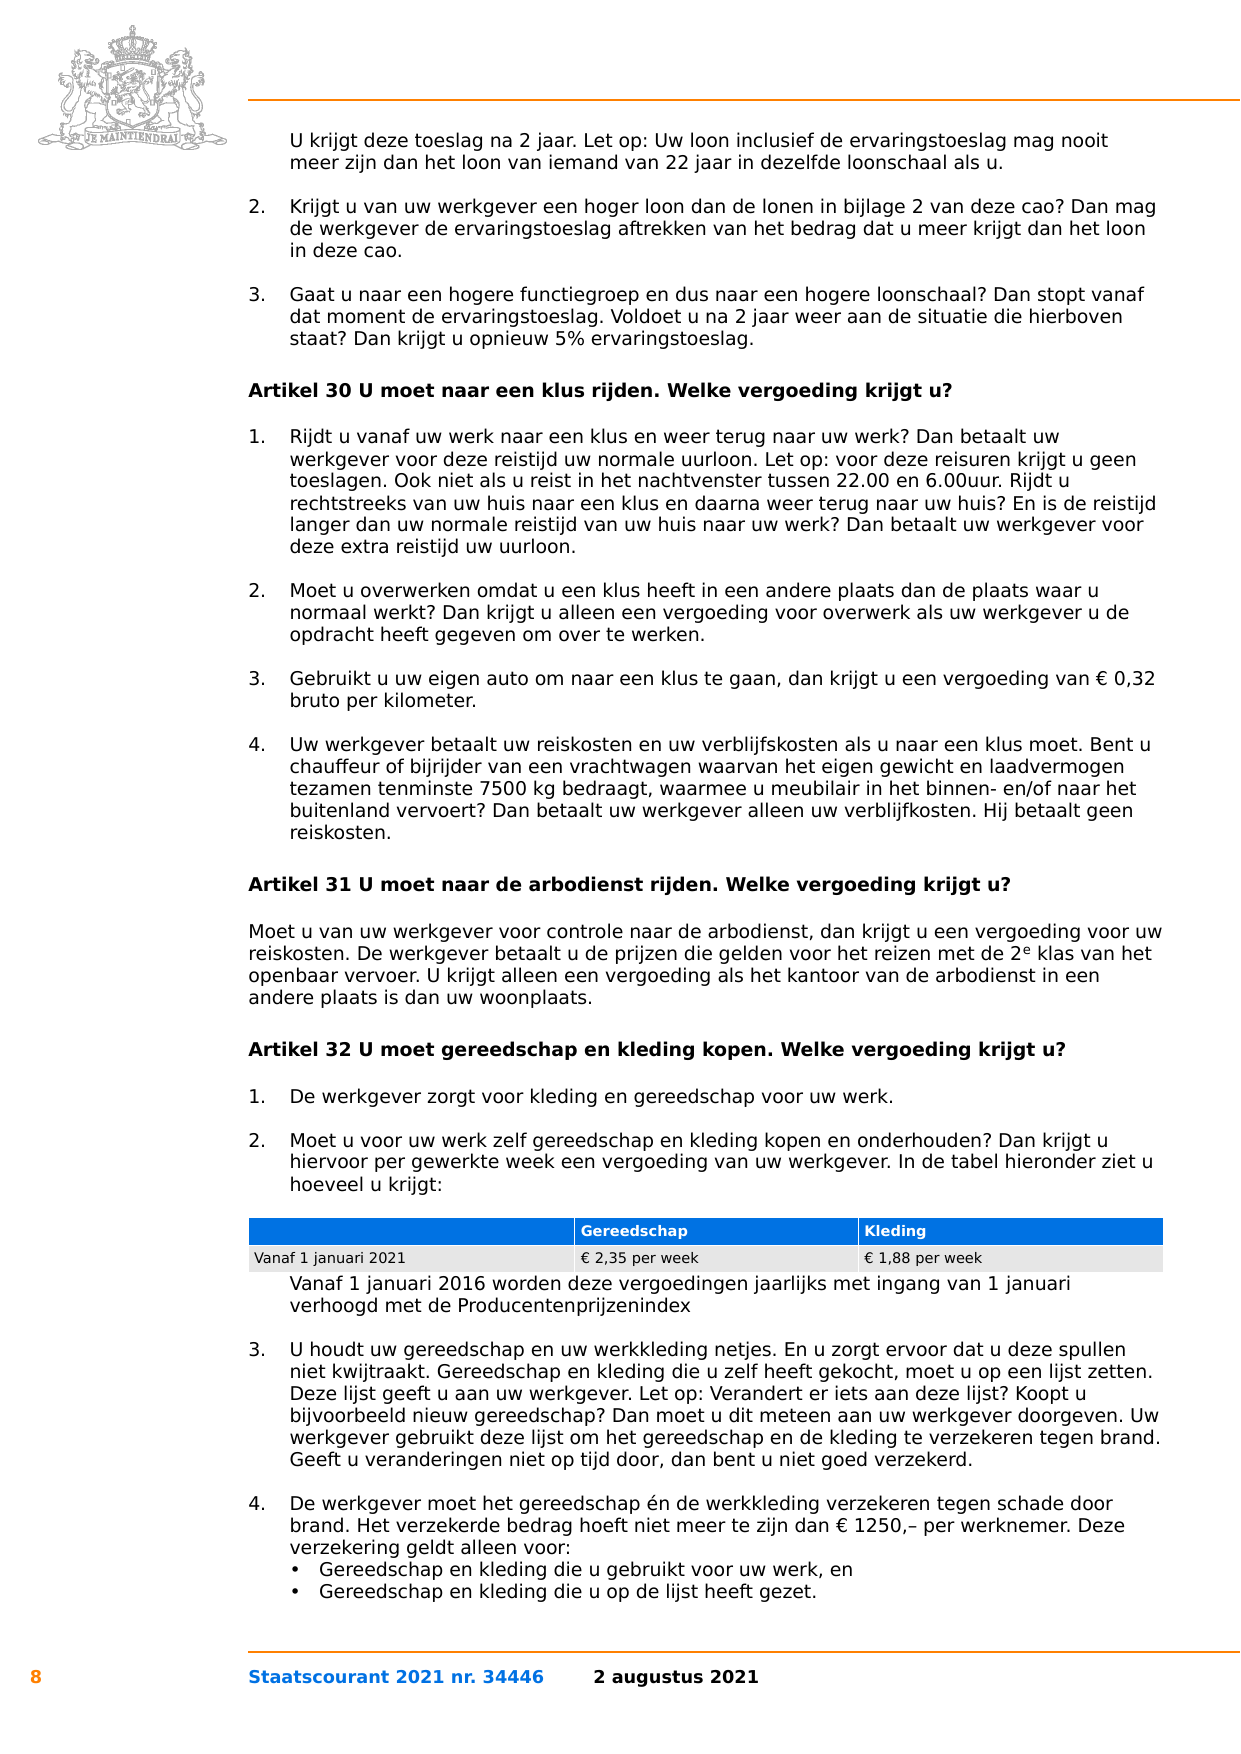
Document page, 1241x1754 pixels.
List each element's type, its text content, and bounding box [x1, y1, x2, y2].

table_cell Vanaf 1 januari 2021 [249, 1246, 574, 1272]
text 3. Gebruikt u uw eigen auto om naar een klus te gaan, dan krijgt u een vergoeding van € 0,32 bruto per kilometer. [248, 668, 1163, 712]
text 2. Moet u voor uw werk zelf gereedschap en kleding kopen en onderhouden? Dan krijgt u hiervoor per gewerkte week een vergoeding van uw werkgever. In de tabel hieronder ziet u hoeveel u krijgt: [248, 1129, 1163, 1195]
text 3. U houdt uw gereedschap en uw werkkleding netjes. En u zorgt ervoor dat u deze spullen niet kwijtraakt. Gereedschap en kleding die u zelf heeft gekocht, moet u op een lijst zetten. Deze lijst geeft u aan uw werkgever. Let op: Verandert er iets aan deze lijst? Koopt u bijvoorbeeld nieuw gereedschap? Dan moet u dit meteen aan uw werkgever doorgeven. Uw werkgever gebruikt deze lijst om het gereedschap en de kleding te verzekeren tegen brand. Geeft u veranderingen niet op tijd door, dan bent u niet goed verzekerd. [248, 1339, 1163, 1471]
subtitle Artikel 32 U moet gereedschap en kleding kopen. Welke vergoeding krijgt u? [248, 1039, 1163, 1061]
text 2. Moet u overwerken omdat u een klus heeft in een andere plaats dan de plaats waar u normaal werkt? Dan krijgt u alleen een vergoeding voor overwerk als uw werkgever u de opdracht heeft gegeven om over te werken. [248, 580, 1163, 646]
subtitle Artikel 30 U moet naar een klus rijden. Welke vergoeding krijgt u? [248, 379, 1163, 401]
text 4. De werkgever moet het gereedschap én de werkkleding verzekeren tegen schade door brand. Het verzekerde bedrag hoeft niet meer te zijn dan € 1250,– per werknemer. Deze verzekering geldt alleen voor: [248, 1493, 1163, 1559]
text 1. De werkgever zorgt voor kleding en gereedschap voor uw werk. [248, 1086, 1163, 1108]
text 1. Rijdt u vanaf uw werk naar een klus en weer terug naar uw werk? Dan betaalt uw werkgever voor deze reistijd uw normale uurloon. Let op: voor deze reisuren krijgt u geen toeslagen. Ook niet als u reist in het nachtvenster tussen 22.00 en 6.00uur. Rijdt u rechtstreeks van uw huis naar een klus en daarna weer terug naar uw huis? En is de reistijd langer dan uw normale reistijd van uw huis naar uw werk? Dan betaalt uw werkgever voor deze extra reistijd uw uurloon. [248, 426, 1163, 558]
table_header Gereedschap [575, 1218, 858, 1245]
table_header [249, 1218, 574, 1245]
text U krijgt deze toeslag na 2 jaar. Let op: Uw loon inclusief de ervaringstoeslag mag nooit meer zijn dan het loon van iemand van 22 jaar in dezelfde loonschaal als u. [289, 130, 1163, 174]
text • Gereedschap en kleding die u gebruikt voor uw werk, en [289, 1559, 1163, 1581]
text • Gereedschap en kleding die u op de lijst heeft gezet. [289, 1581, 1163, 1603]
subtitle Artikel 31 U moet naar de arbodienst rijden. Welke vergoeding krijgt u? [248, 874, 1163, 896]
text Vanaf 1 januari 2016 worden deze vergoedingen jaarlijks met ingang van 1 januari verhoogd met de Producentenprijzenindex [289, 1273, 1163, 1317]
text Moet u van uw werkgever voor controle naar de arbodienst, dan krijgt u een vergoeding voor uw reiskosten. De werkgever betaalt u de prijzen die gelden voor het reizen met de 2e klas van het openbaar vervoer. U krijgt alleen een vergoeding als het kantoor van de arbodienst in een andere plaats is dan uw woonplaats. [248, 921, 1163, 1009]
text 2. Krijgt u van uw werkgever een hoger loon dan de lonen in bijlage 2 van deze cao? Dan mag de werkgever de ervaringstoeslag aftrekken van het bedrag dat u meer krijgt dan het loon in deze cao. [248, 196, 1163, 262]
text 4. Uw werkgever betaalt uw reiskosten en uw verblijfskosten als u naar een klus moet. Bent u chauffeur of bijrijder van een vrachtwagen waarvan het eigen gewicht en laadvermogen tezamen tenminste 7500 kg bedraagt, waarmee u meubilair in het binnen- en/of naar het buitenland vervoert? Dan betaalt uw werkgever alleen uw verblijfkosten. Hij betaalt geen reiskosten. [248, 734, 1163, 844]
table_cell € 1,88 per week [859, 1246, 1163, 1272]
table_cell € 2,35 per week [575, 1246, 858, 1272]
picture [38, 25, 227, 150]
table_header Kleding [859, 1218, 1163, 1245]
text 3. Gaat u naar een hogere functiegroep en dus naar een hogere loonschaal? Dan stopt vanaf dat moment de ervaringstoeslag. Voldoet u na 2 jaar weer aan de situatie die hierboven staat? Dan krijgt u opnieuw 5% ervaringstoeslag. [248, 283, 1163, 349]
